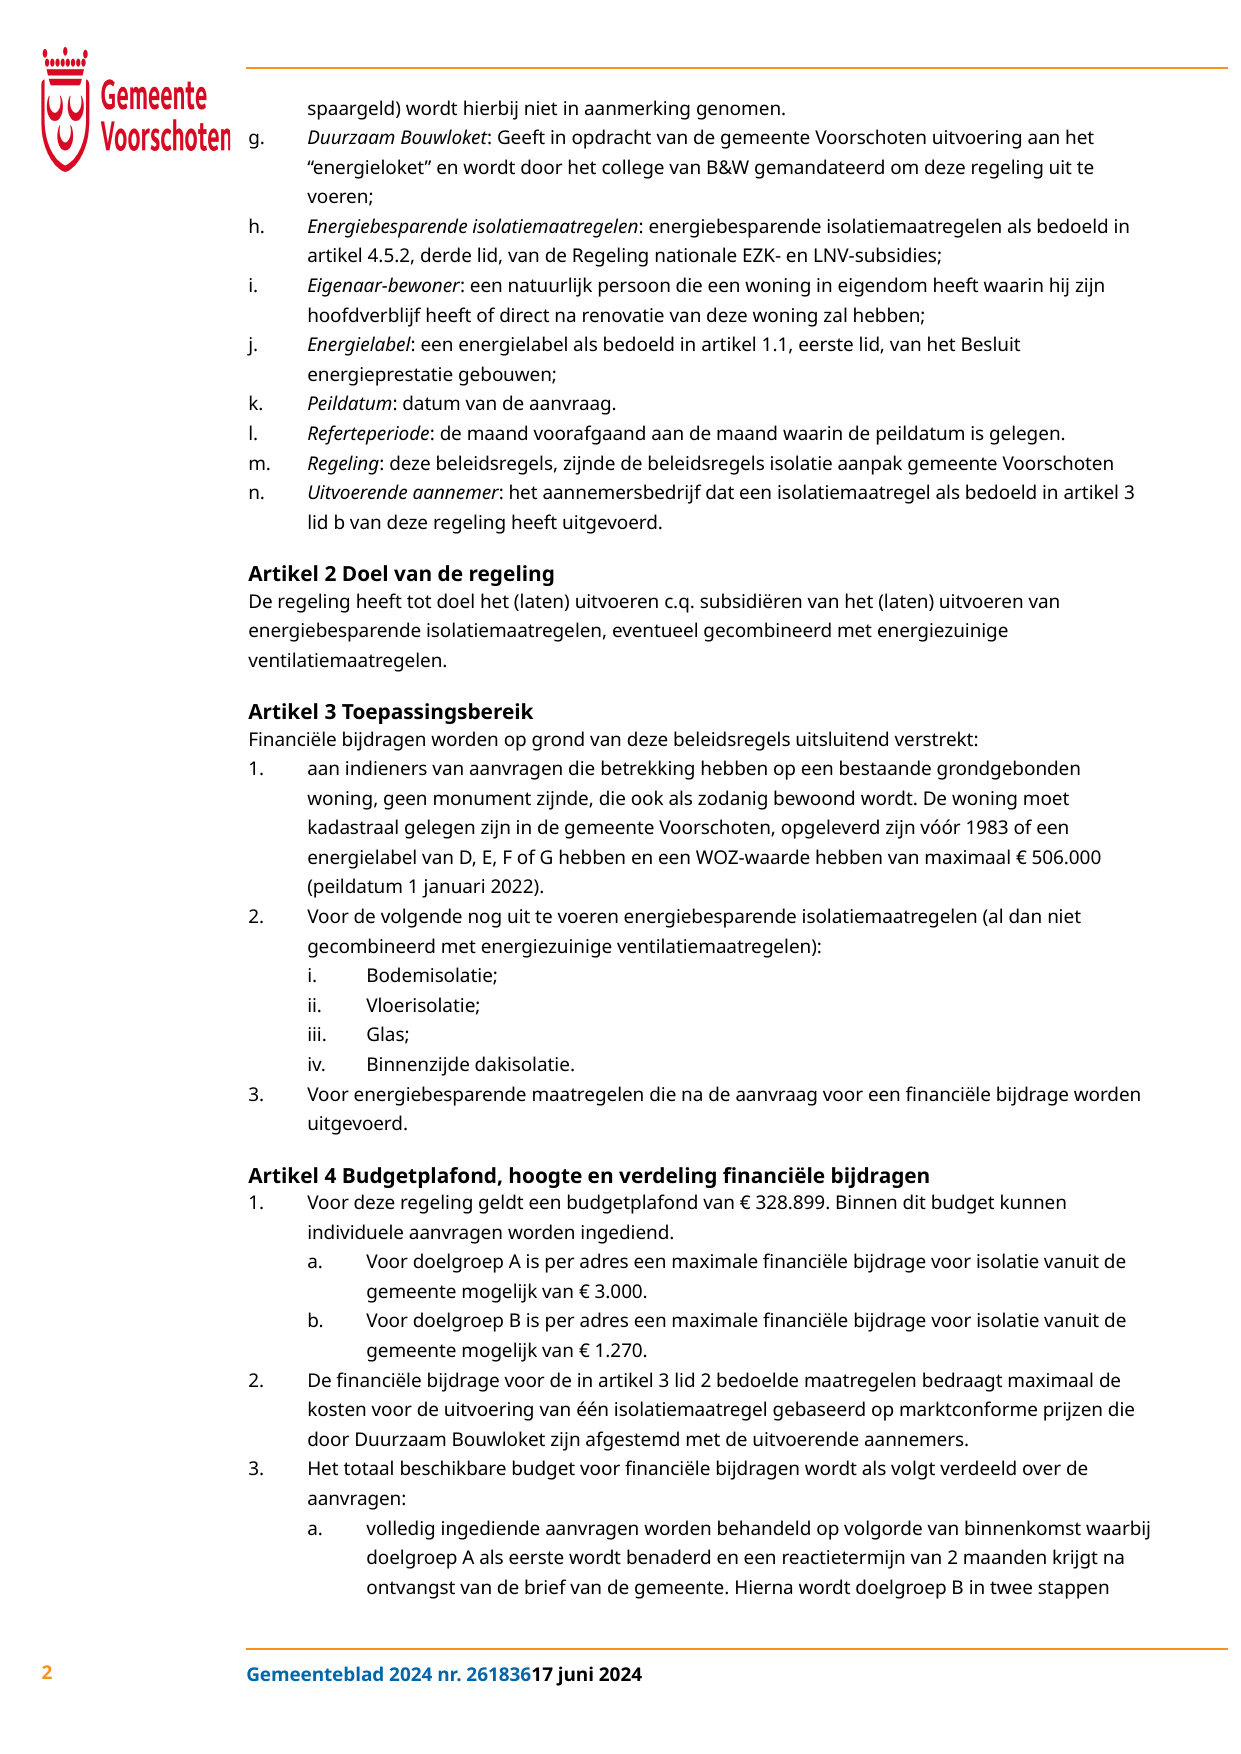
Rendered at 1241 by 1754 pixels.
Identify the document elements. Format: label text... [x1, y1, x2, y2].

list Peildatum: datum van de aanvraag. [248, 391, 1152, 416]
list volledig ingediende aanvragen worden behandeld op volgorde van binnenkomst waarbij doelgroep A als eerste wordt benaderd en een reactietermijn van 2 maanden krijgt na ontvangst van de brief van de gemeente. Hierna wordt doelgroep B in twee stappen [307, 1515, 1152, 1599]
list Binnenzijde dakisolatie. [307, 1051, 1152, 1077]
text Artikel 3 Toepassingsbereik [248, 697, 1152, 726]
picture [41, 47, 231, 172]
list Voor energiebesparende maatregelen die na de aanvraag voor een financiële bijdrage worden uitgevoerd. [248, 1081, 1152, 1136]
list Referteperiode: de maand voorafgaand aan de maand waarin de peildatum is gelegen. [248, 420, 1152, 446]
list Uitvoerende aannemer: het aannemersbedrijf dat een isolatiemaatregel als bedoeld in artikel 3 lid b van deze regeling heeft uitgevoerd. [248, 479, 1152, 535]
text De regeling heeft tot doel het (laten) uitvoeren c.q. subsidiëren van het (laten) uitvoeren van energiebesparende isolatiemaatregelen, eventueel gecombineerd met energiezuinige ventilatiemaatregelen. [248, 588, 1152, 673]
list Duurzaam Bouwloket: Geeft in opdracht van de gemeente Voorschoten uitvoering aan het “energieloket” en wordt door het college van B&W gemandateerd om deze regeling uit te voeren; [248, 124, 1152, 209]
list Voor de volgende nog uit te voeren energiebesparende isolatiemaatregelen (al dan niet gecombineerd met energiezuinige ventilatiemaatregelen): [248, 903, 1152, 959]
text Artikel 2 Doel van de regeling [248, 559, 1152, 588]
list Voor doelgroep B is per adres een maximale financiële bijdrage voor isolatie vanuit de gemeente mogelijk van € 1.270. [307, 1308, 1152, 1363]
list Het totaal beschikbare budget voor financiële bijdragen wordt als volgt verdeeld over de aanvragen: [248, 1456, 1152, 1511]
list Bodemisolatie; [307, 962, 1152, 988]
text Financiële bijdragen worden op grond van deze beleidsregels uitsluitend verstrekt: [248, 726, 1152, 752]
list spaargeld) wordt hierbij niet in aanmerking genomen. [248, 95, 1152, 121]
list Voor doelgroep A is per adres een maximale financiële bijdrage voor isolatie vanuit de gemeente mogelijk van € 3.000. [307, 1248, 1152, 1304]
list Regeling: deze beleidsregels, zijnde de beleidsregels isolatie aanpak gemeente Voorschoten [248, 450, 1152, 476]
list aan indieners van aanvragen die betrekking hebben op een bestaande grondgebonden woning, geen monument zijnde, die ook als zodanig bewoond wordt. De woning moet kadastraal gelegen zijn in de gemeente Voorschoten, opgeleverd zijn vóór 1983 of een energielabel van D, E, F of G hebben en een WOZ-waarde hebben van maximaal € 506.000 (peildatum 1 januari 2022). [248, 755, 1152, 899]
list Energielabel: een energielabel als bedoeld in artikel 1.1, eerste lid, van het Besluit energieprestatie gebouwen; [248, 331, 1152, 387]
list Eigenaar-bewoner: een natuurlijk persoon die een woning in eigendom heeft waarin hij zijn hoofdverblijf heeft of direct na renovatie van deze woning zal hebben; [248, 272, 1152, 328]
list Energiebesparende isolatiemaatregelen: energiebesparende isolatiemaatregelen als bedoeld in artikel 4.5.2, derde lid, van de Regeling nationale EZK- en LNV-subsidies; [248, 213, 1152, 268]
list Vloerisolatie; [307, 992, 1152, 1018]
text Artikel 4 Budgetplafond, hoogte en verdeling financiële bijdragen [248, 1161, 1152, 1189]
list De financiële bijdrage voor de in artikel 3 lid 2 bedoelde maatregelen bedraagt maximaal de kosten voor de uitvoering van één isolatiemaatregel gebaseerd op marktconforme prijzen die door Duurzaam Bouwloket zijn afgestemd met de uitvoerende aannemers. [248, 1367, 1152, 1452]
list Glas; [307, 1022, 1152, 1047]
list Voor deze regeling geldt een budgetplafond van € 328.899. Binnen dit budget kunnen individuele aanvragen worden ingediend. [248, 1189, 1152, 1244]
